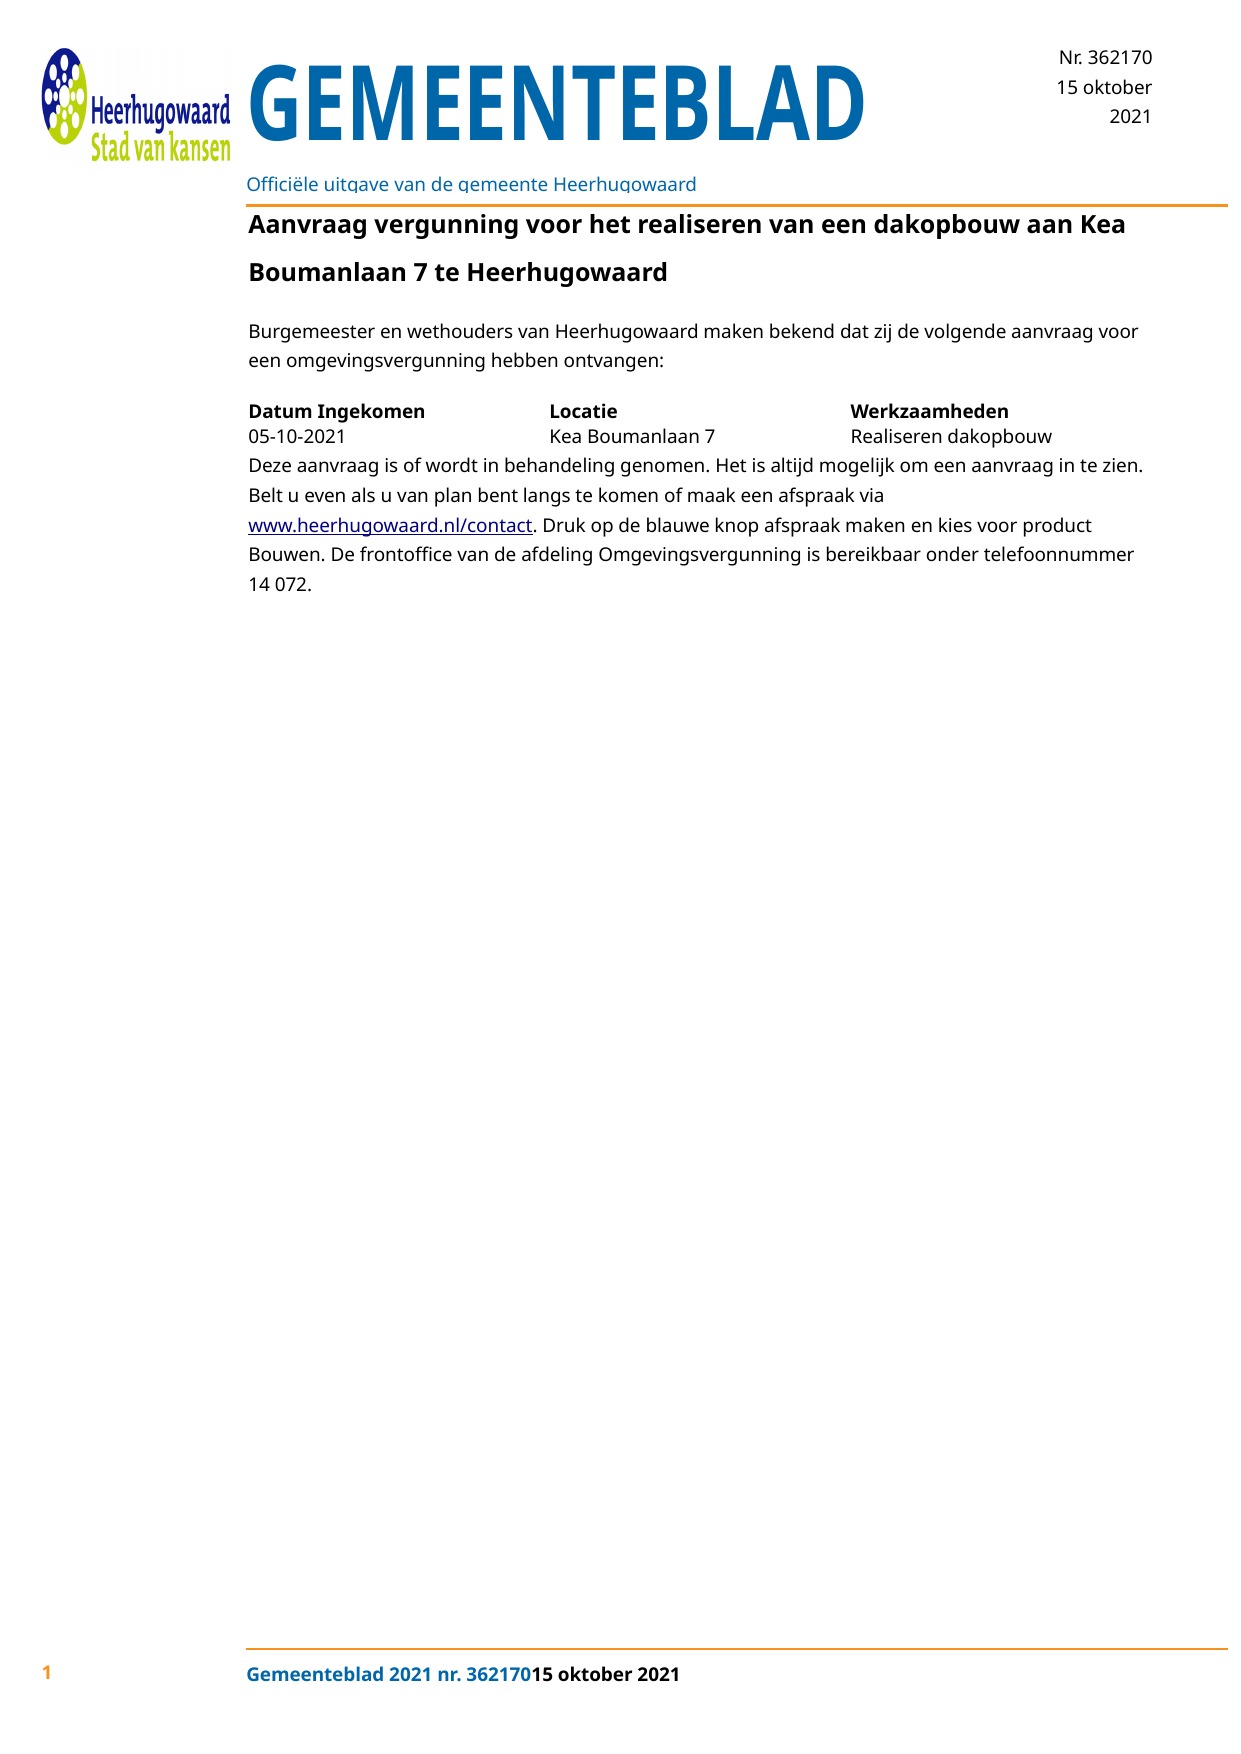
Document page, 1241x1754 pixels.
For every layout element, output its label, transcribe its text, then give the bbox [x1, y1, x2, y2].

table_cell 05-10-2021 [248, 424, 549, 449]
text Deze aanvraag is of wordt in behandeling genomen. Het is altijd mogelijk om een aanvraag in te zien. Belt u even als u van plan bent langs te komen of maak een afspraak via www.heerhugowaard.nl/contact. Druk op de blauwe knop afspraak maken en kies voor product Bouwen. De frontoffice van de afdeling Omgevingsvergunning is bereikbaar onder telefoonnummer 14 072. [248, 453, 1152, 597]
picture [41, 47, 231, 172]
text Aanvraag vergunning voor het realiseren van een dakopbouw aan Kea Boumanlaan 7 te Heerhugowaard [248, 207, 1152, 288]
table_cell Realiseren dakopbouw [850, 424, 1152, 449]
table_cell Kea Boumanlaan 7 [549, 424, 850, 449]
table_header Werkzaamheden [850, 398, 1152, 424]
table_header Datum Ingekomen [248, 398, 549, 424]
table_header Locatie [549, 398, 850, 424]
text Burgemeester en wethouders van Heerhugowaard maken bekend dat zij de volgende aanvraag voor een omgevingsvergunning hebben ontvangen: [248, 318, 1152, 373]
